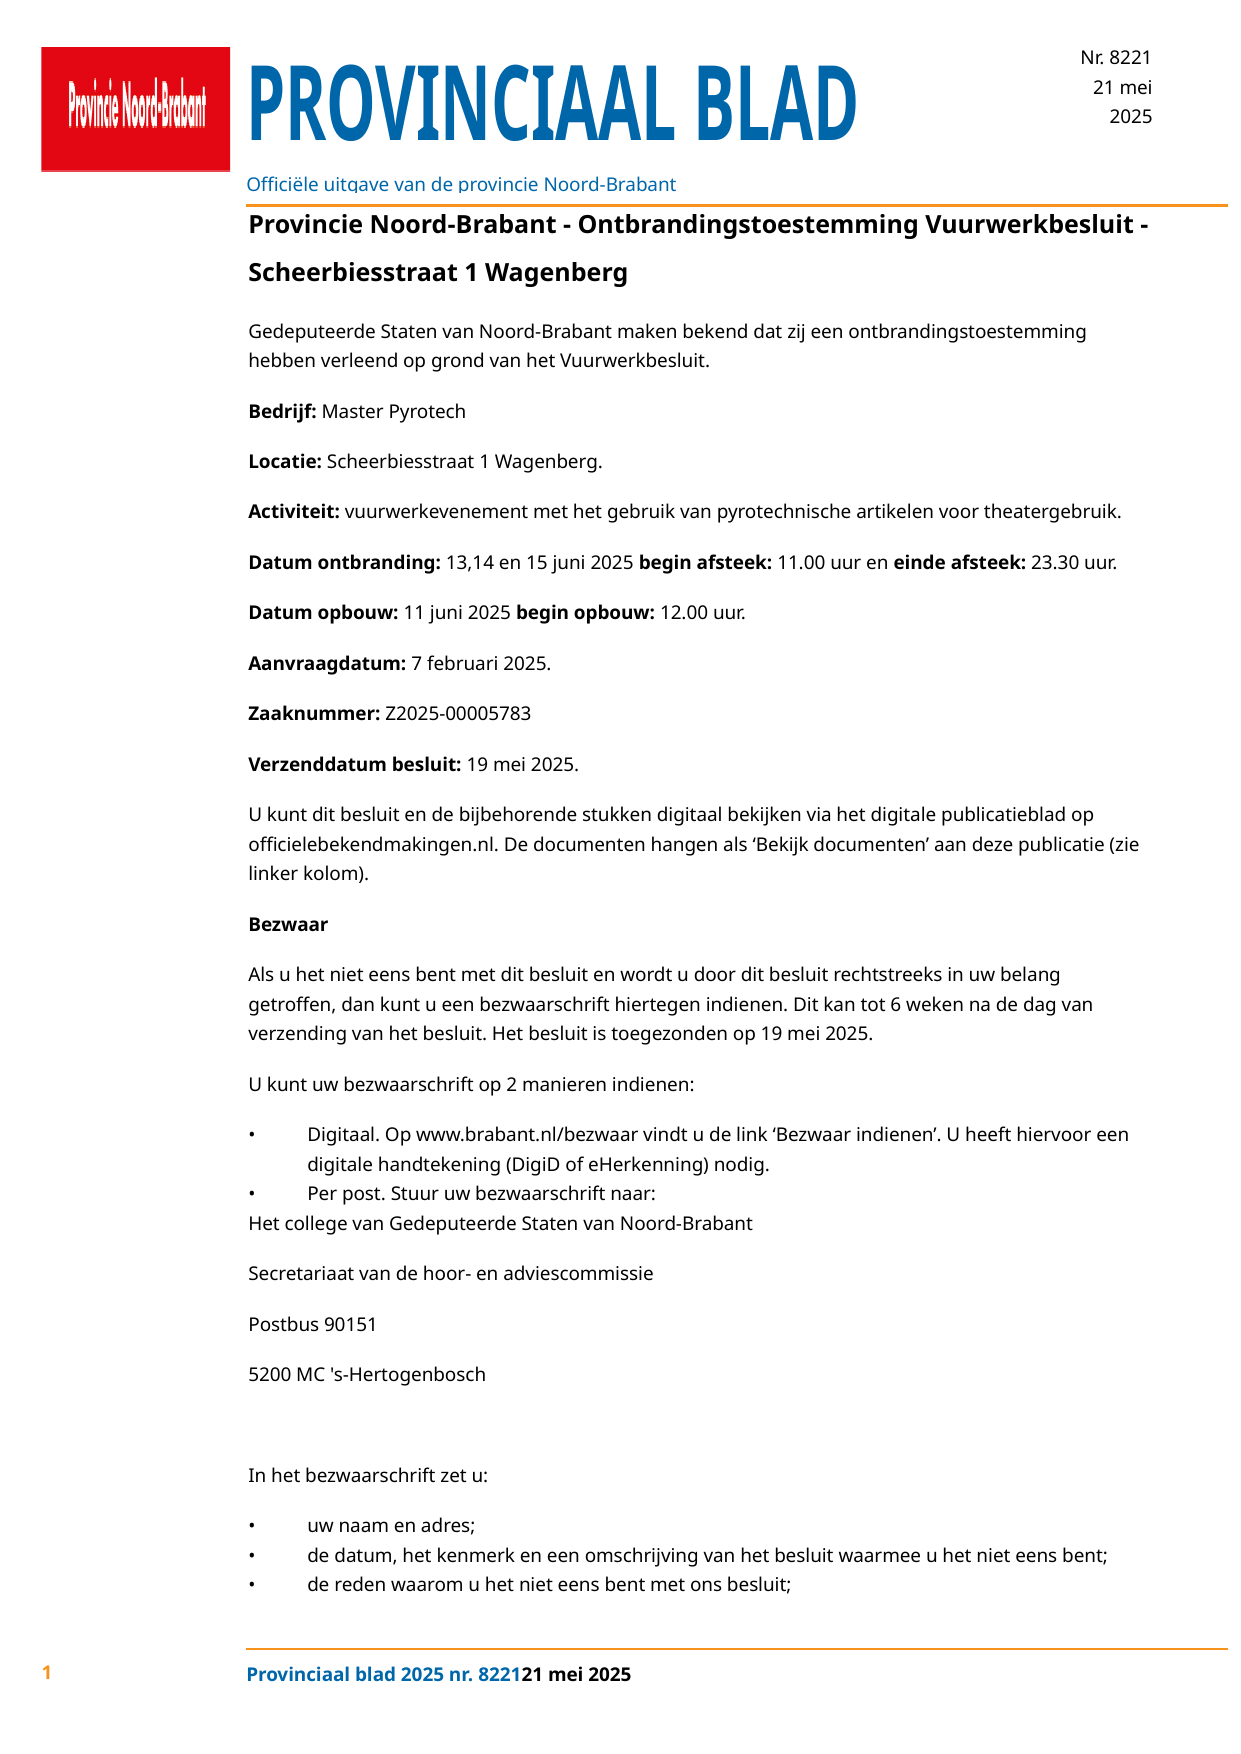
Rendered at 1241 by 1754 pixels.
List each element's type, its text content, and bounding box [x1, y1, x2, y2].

text Als u het niet eens bent met dit besluit en wordt u door dit besluit rechtstreeks in uw belang getroffen, dan kunt u een bezwaarschrift hiertegen indienen. Dit kan tot 6 weken na de dag van verzending van het besluit. Het besluit is toegezonden op 19 mei 2025. [248, 961, 1152, 1046]
text Verzenddatum besluit: 19 mei 2025. [248, 751, 1152, 777]
text 5200 MC 's‑Hertogenbosch [248, 1361, 1152, 1387]
text U kunt dit besluit en de bijbehorende stukken digitaal bekijken via het digitale publicatieblad op officielebekendmakingen.nl. De documenten hangen als ‘Bekijk documenten’ aan deze publicatie (zie linker kolom). [248, 801, 1152, 886]
text Locatie: Scheerbiesstraat 1 Wagenberg. [248, 448, 1152, 474]
text Bezwaar [248, 911, 1152, 937]
text Datum opbouw: 11 juni 2025 begin opbouw: 12.00 uur. [248, 599, 1152, 625]
text Aanvraagdatum: 7 februari 2025. [248, 650, 1152, 676]
text Gedeputeerde Staten van Noord-Brabant maken bekend dat zij een ontbrandingstoestemming hebben verleend op grond van het Vuurwerkbesluit. [248, 318, 1152, 373]
list Per post. Stuur uw bezwaarschrift naar: [248, 1180, 1152, 1206]
text Secretariaat van de hoor- en adviescommissie [248, 1260, 1152, 1286]
text Activiteit: vuurwerkevenement met het gebruik van pyrotechnische artikelen voor theatergebruik. [248, 499, 1152, 524]
text Provincie Noord-Brabant - Ontbrandingstoestemming Vuurwerkbesluit - Scheerbiesstraat 1 Wagenberg [248, 207, 1152, 288]
picture [41, 47, 231, 172]
list de reden waarom u het niet eens bent met ons besluit; [248, 1572, 1152, 1597]
text Bedrijf: Master Pyrotech [248, 398, 1152, 424]
text U kunt uw bezwaarschrift op 2 manieren indienen: [248, 1071, 1152, 1097]
text In het bezwaarschrift zet u: [248, 1462, 1152, 1488]
list de datum, het kenmerk en een omschrijving van het besluit waarmee u het niet eens bent; [248, 1542, 1152, 1568]
text Postbus 90151 [248, 1311, 1152, 1337]
text Datum ontbranding: 13,14 en 15 juni 2025 begin afsteek: 11.00 uur en einde afsteek: 23.30 uur. [248, 549, 1152, 575]
list uw naam en adres; [248, 1512, 1152, 1538]
list Digitaal. Op www.brabant.nl/bezwaar vindt u de link ‘Bezwaar indienen’. U heeft hiervoor een digitale handtekening (DigiD of eHerkenning) nodig. [248, 1121, 1152, 1177]
text Zaaknummer: Z2025-00005783 [248, 700, 1152, 726]
text Het college van Gedeputeerde Staten van Noord-Brabant [248, 1210, 1152, 1236]
